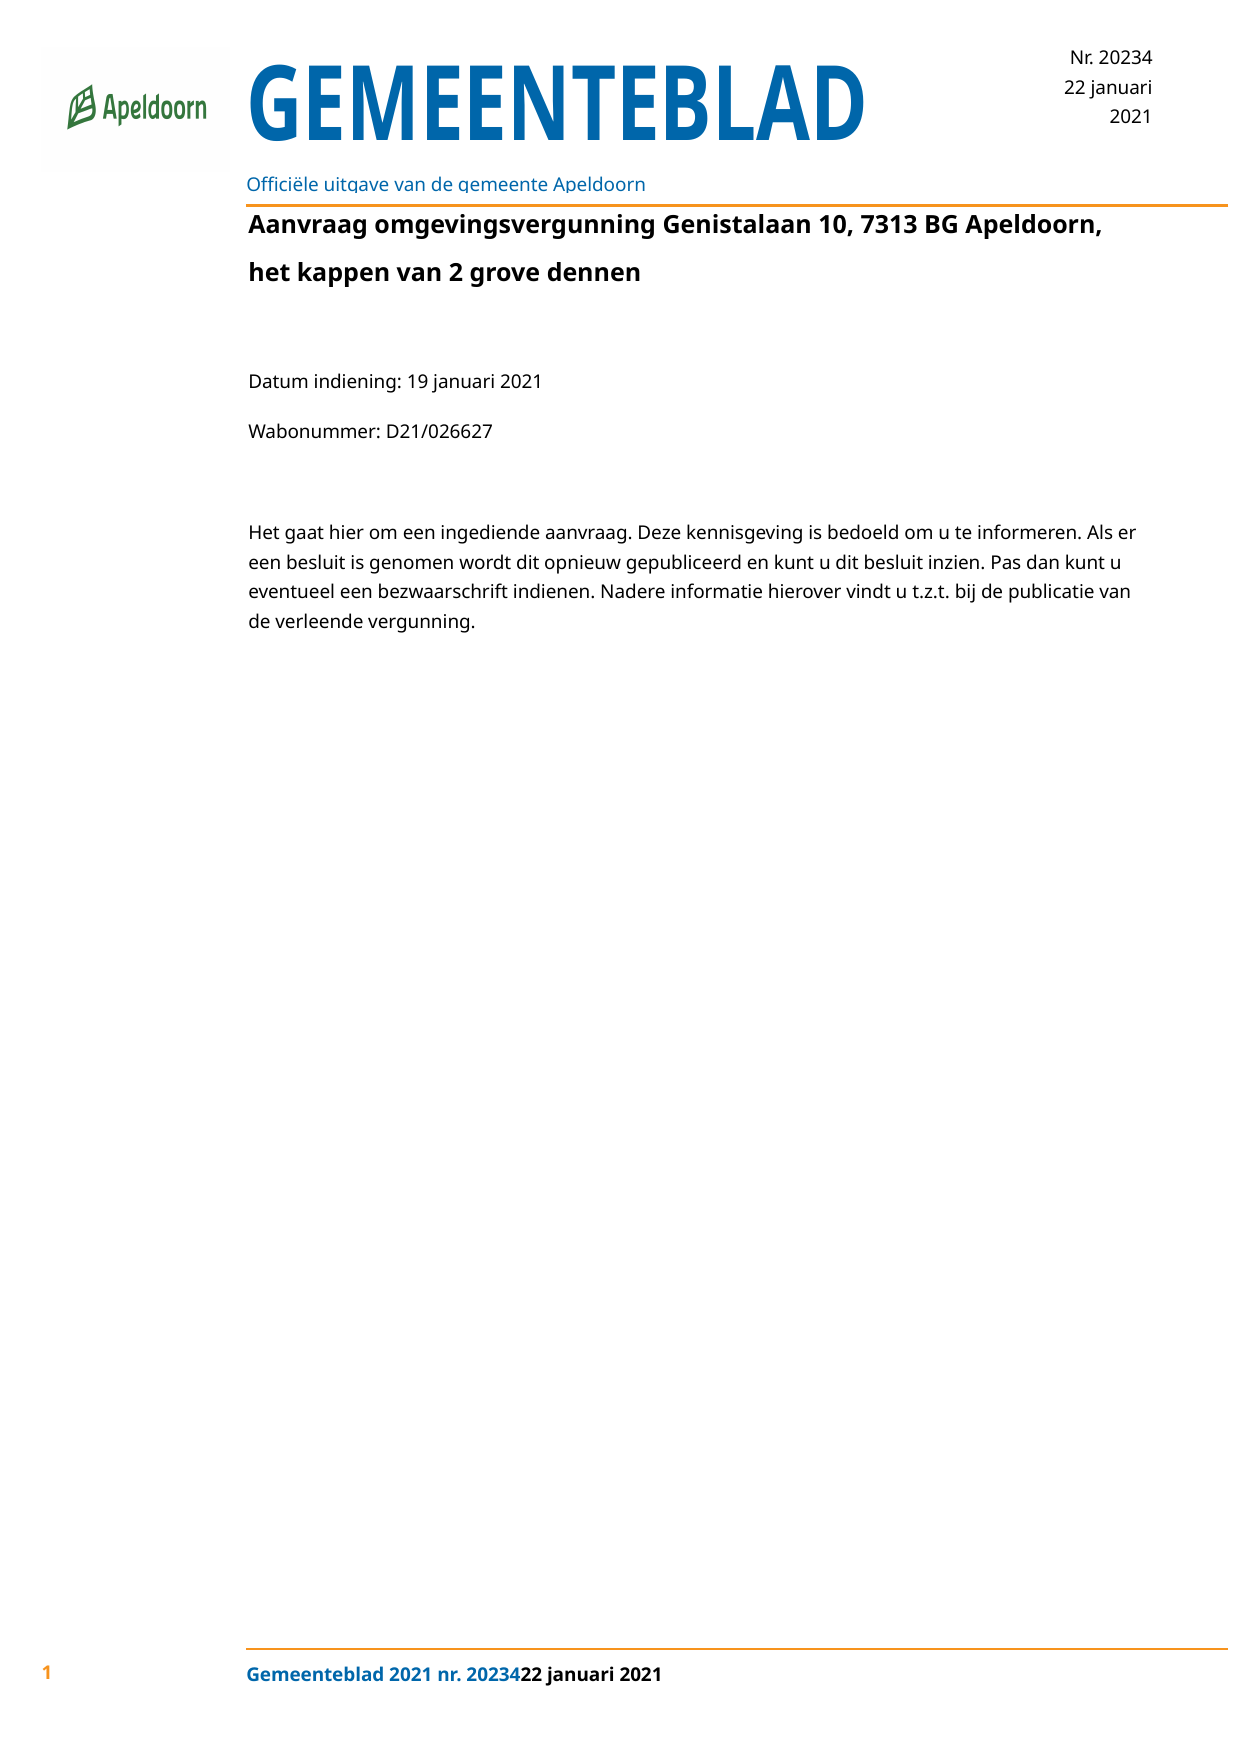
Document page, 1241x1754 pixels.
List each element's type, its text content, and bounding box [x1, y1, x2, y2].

text Datum indiening: 19 januari 2021 [248, 368, 1152, 394]
text Aanvraag omgevingsvergunning Genistalaan 10, 7313 BG Apeldoorn, het kappen van 2 grove dennen [248, 207, 1152, 288]
text Het gaat hier om een ingediende aanvraag. Deze kennisgeving is bedoeld om u te informeren. Als er een besluit is genomen wordt dit opnieuw gepubliceerd en kunt u dit besluit inzien. Pas dan kunt u eventueel een bezwaarschrift indienen. Nadere informatie hierover vindt u t.z.t. bij de publicatie van de verleende vergunning. [248, 519, 1152, 634]
picture [41, 47, 231, 172]
text Wabonummer: D21/026627 [248, 419, 1152, 444]
